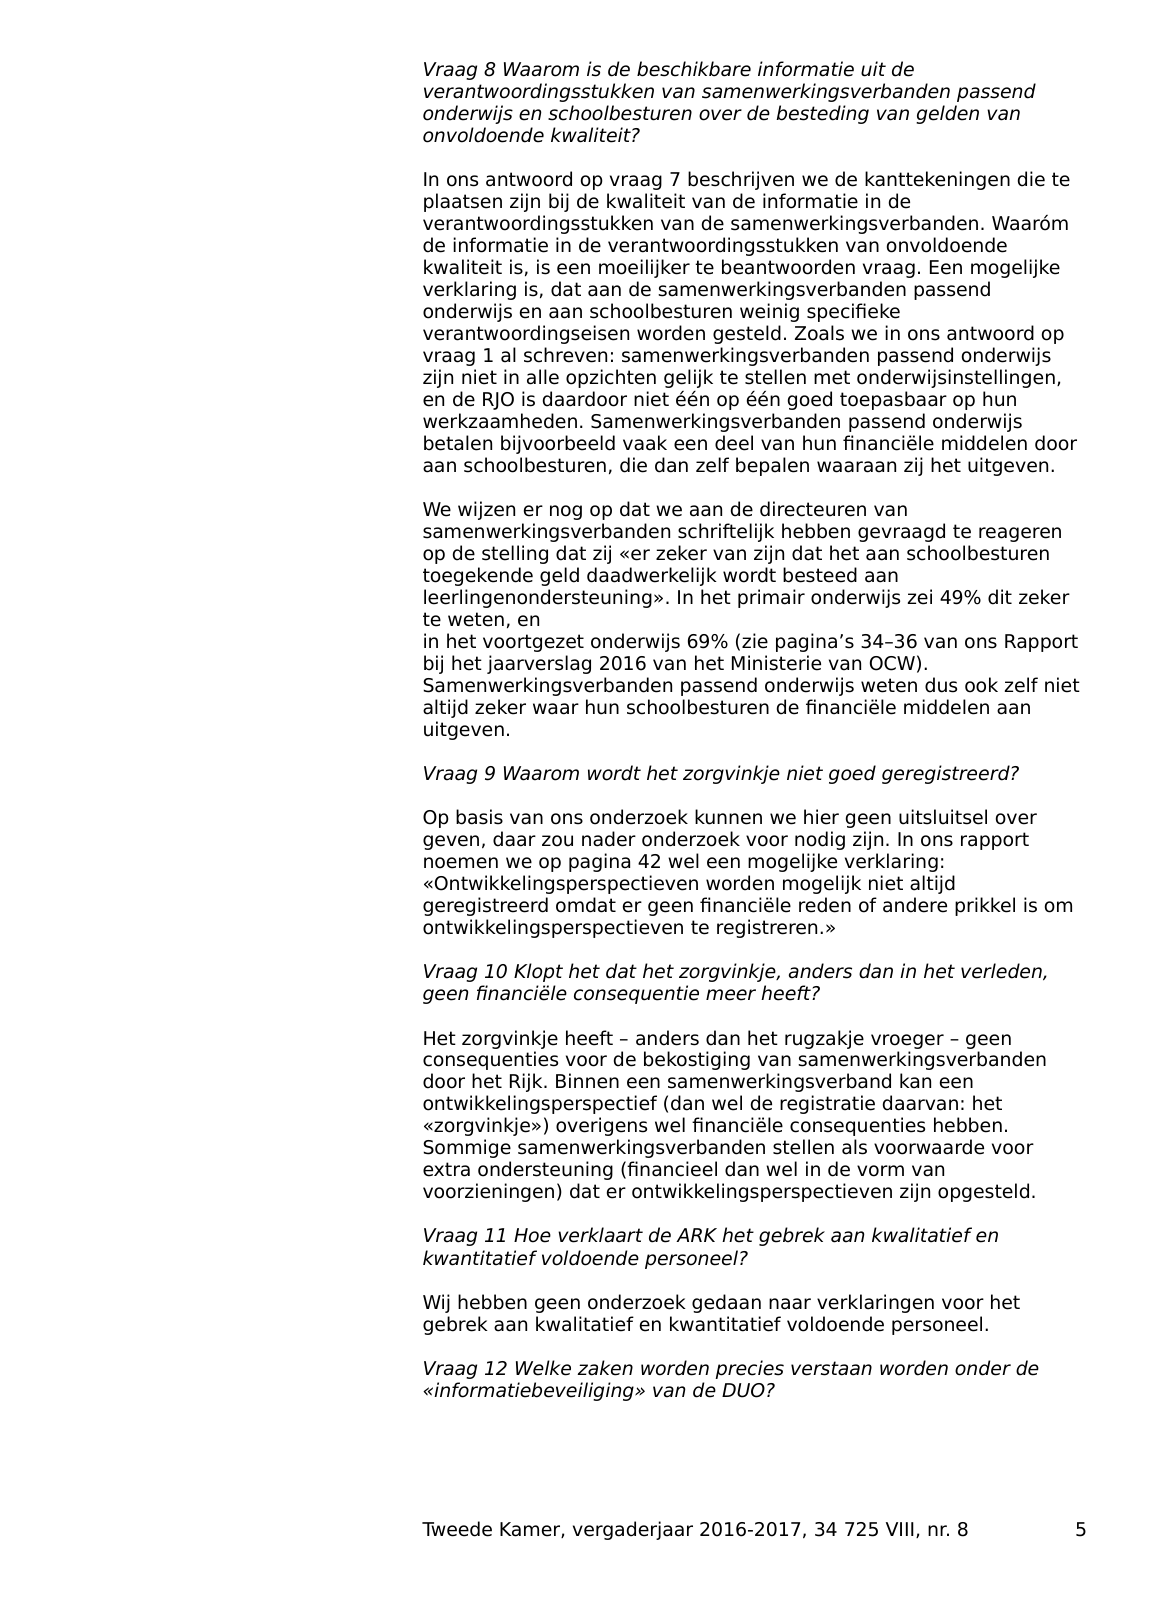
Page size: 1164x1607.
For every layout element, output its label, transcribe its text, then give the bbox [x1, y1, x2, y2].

text Vraag 11 Hoe verklaart de ARK het gebrek aan kwalitatief en kwantitatief voldoende personeel? [422, 1225, 1087, 1269]
text Vraag 10 Klopt het dat het zorgvinkje, anders dan in het verleden, geen financiële consequentie meer heeft? [422, 961, 1087, 1005]
text Vraag 9 Waarom wordt het zorgvinkje niet goed geregistreerd? [422, 763, 1087, 785]
text Het zorgvinkje heeft – anders dan het rugzakje vroeger – geen consequenties voor de bekostiging van samenwerkingsverbanden door het Rijk. Binnen een samenwerkingsverband kan een ontwikkelingsperspectief (dan wel de registratie daarvan: het «zorgvinkje») overigens wel financiële consequenties hebben. Sommige samenwerkingsverbanden stellen als voorwaarde voor extra ondersteuning (financieel dan wel in de vorm van voorzieningen) dat er ontwikkelingsperspectieven zijn opgesteld. [422, 1027, 1087, 1203]
text We wijzen er nog op dat we aan de directeuren van samenwerkingsverbanden schriftelijk hebben gevraagd te reageren op de stelling dat zij «er zeker van zijn dat het aan schoolbesturen toegekende geld daadwerkelijk wordt besteed aan leerlingenondersteuning». In het primair onderwijs zei 49% dit zeker te weten, en [422, 499, 1087, 631]
text Vraag 12 Welke zaken worden precies verstaan worden onder de «informatiebeveiliging» van de DUO? [422, 1358, 1087, 1402]
text Wij hebben geen onderzoek gedaan naar verklaringen voor het gebrek aan kwalitatief en kwantitatief voldoende personeel. [422, 1292, 1087, 1336]
text in het voortgezet onderwijs 69% (zie pagina’s 34–36 van ons Rapport bij het jaarverslag 2016 van het Ministerie van OCW). Samenwerkingsverbanden passend onderwijs weten dus ook zelf niet altijd zeker waar hun schoolbesturen de financiële middelen aan uitgeven. [422, 631, 1087, 741]
text In ons antwoord op vraag 7 beschrijven we de kanttekeningen die te plaatsen zijn bij de kwaliteit van de informatie in de verantwoordingsstukken van de samenwerkingsverbanden. Waaróm de informatie in de verantwoordingsstukken van onvoldoende kwaliteit is, is een moeilijker te beantwoorden vraag. Een mogelijke verklaring is, dat aan de samenwerkingsverbanden passend onderwijs en aan schoolbesturen weinig specifieke verantwoordingseisen worden gesteld. Zoals we in ons antwoord op vraag 1 al schreven: samenwerkingsverbanden passend onderwijs zijn niet in alle opzichten gelijk te stellen met onderwijsinstellingen, en de RJO is daardoor niet één op één goed toepasbaar op hun werkzaamheden. Samenwerkingsverbanden passend onderwijs betalen bijvoorbeeld vaak een deel van hun financiële middelen door aan schoolbesturen, die dan zelf bepalen waaraan zij het uitgeven. [422, 169, 1087, 477]
text Vraag 8 Waarom is de beschikbare informatie uit de verantwoordingsstukken van samenwerkingsverbanden passend onderwijs en schoolbesturen over de besteding van gelden van onvoldoende kwaliteit? [422, 59, 1087, 147]
text Op basis van ons onderzoek kunnen we hier geen uitsluitsel over geven, daar zou nader onderzoek voor nodig zijn. In ons rapport noemen we op pagina 42 wel een mogelijke verklaring: «Ontwikkelingsperspectieven worden mogelijk niet altijd geregistreerd omdat er geen financiële reden of andere prikkel is om ontwikkelingsperspectieven te registreren.» [422, 807, 1087, 939]
